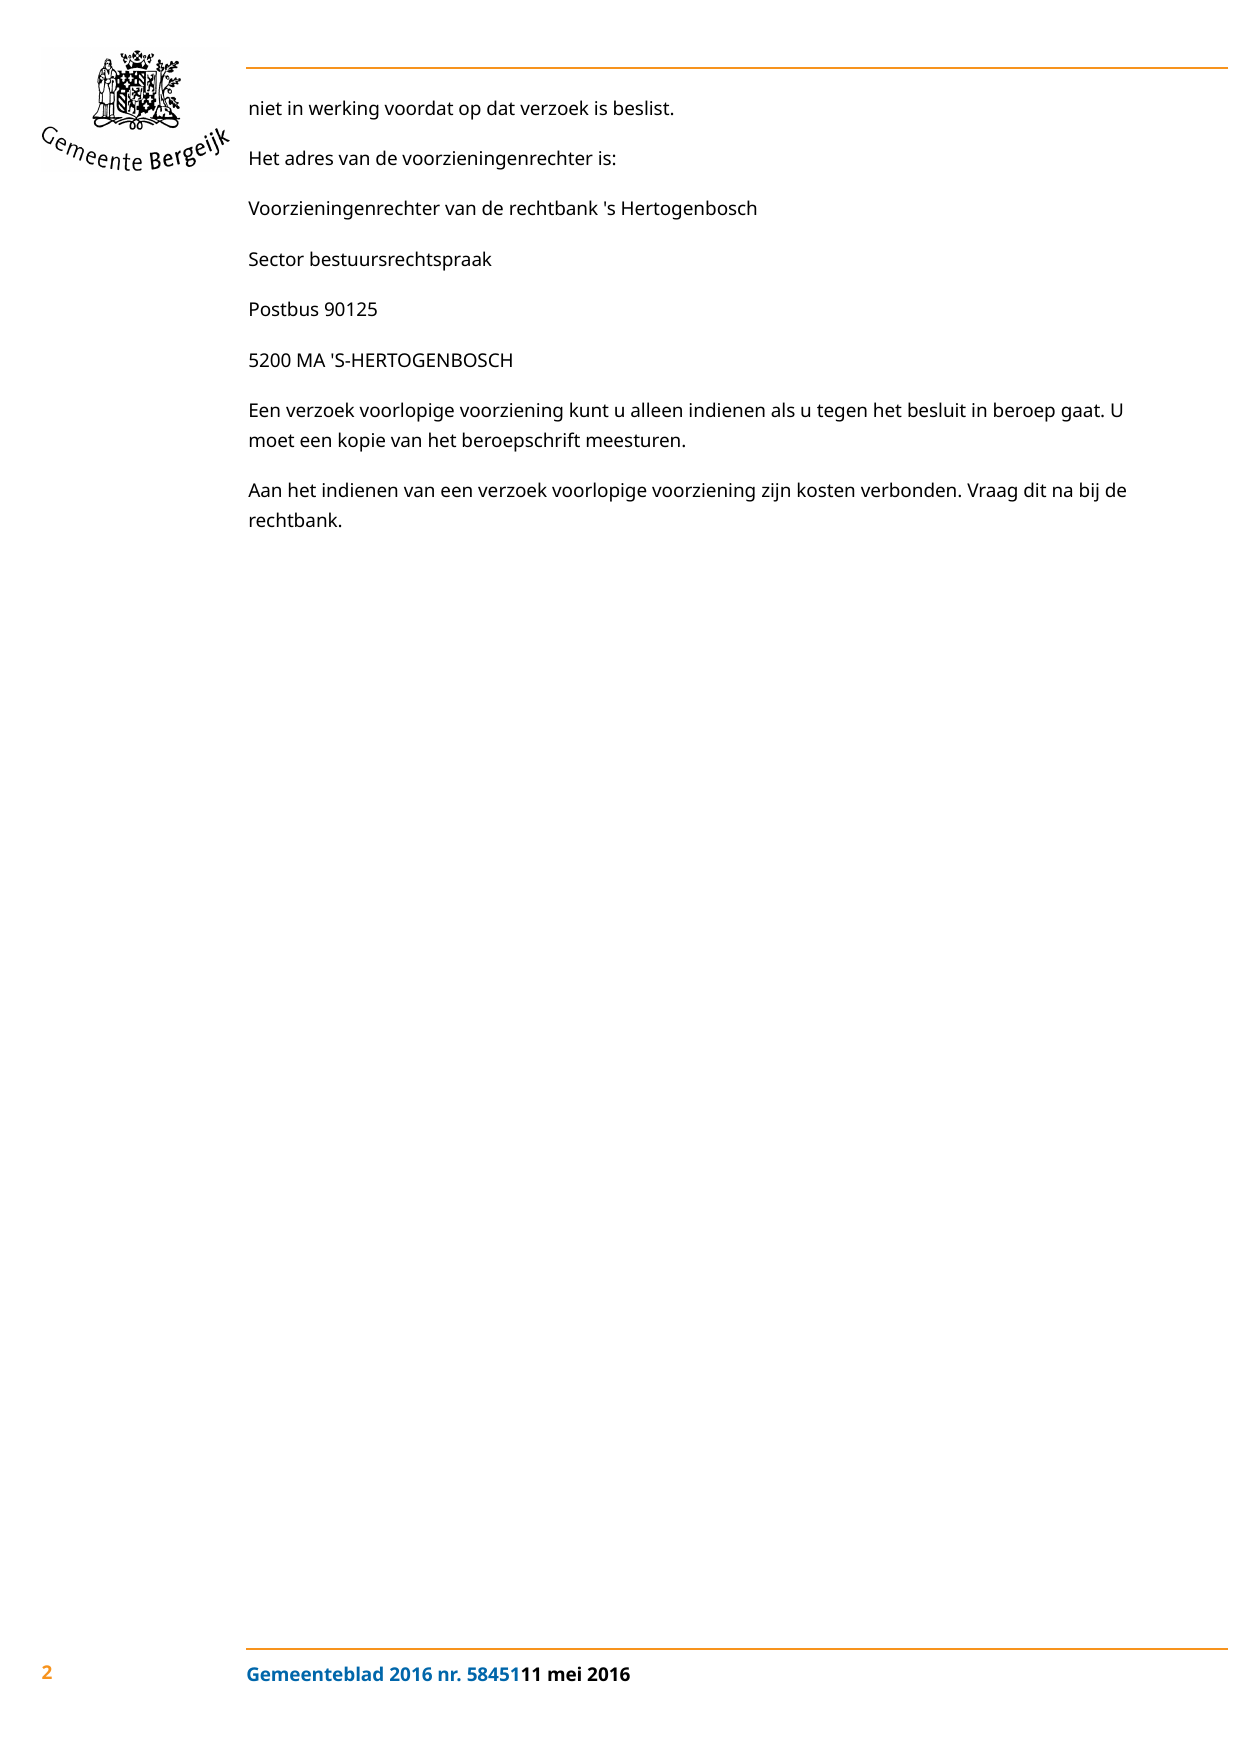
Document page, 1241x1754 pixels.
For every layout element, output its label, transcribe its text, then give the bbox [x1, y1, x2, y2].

text Het adres van de voorzieningenrechter is: [248, 145, 1152, 171]
text Voorzieningenrechter van de rechtbank 's Hertogenbosch [248, 196, 1152, 221]
text Sector bestuursrechtspraak [248, 246, 1152, 272]
text niet in werking voordat op dat verzoek is beslist. [248, 95, 1152, 121]
text 5200 MA 'S-HERTOGENBOSCH [248, 347, 1152, 373]
text Postbus 90125 [248, 296, 1152, 322]
text Aan het indienen van een verzoek voorlopige voorziening zijn kosten verbonden. Vraag dit na bij de rechtbank. [248, 477, 1152, 533]
text Een verzoek voorlopige voorziening kunt u alleen indienen als u tegen het besluit in beroep gaat. U moet een kopie van het beroepschrift meesturen. [248, 397, 1152, 453]
picture [41, 47, 231, 172]
